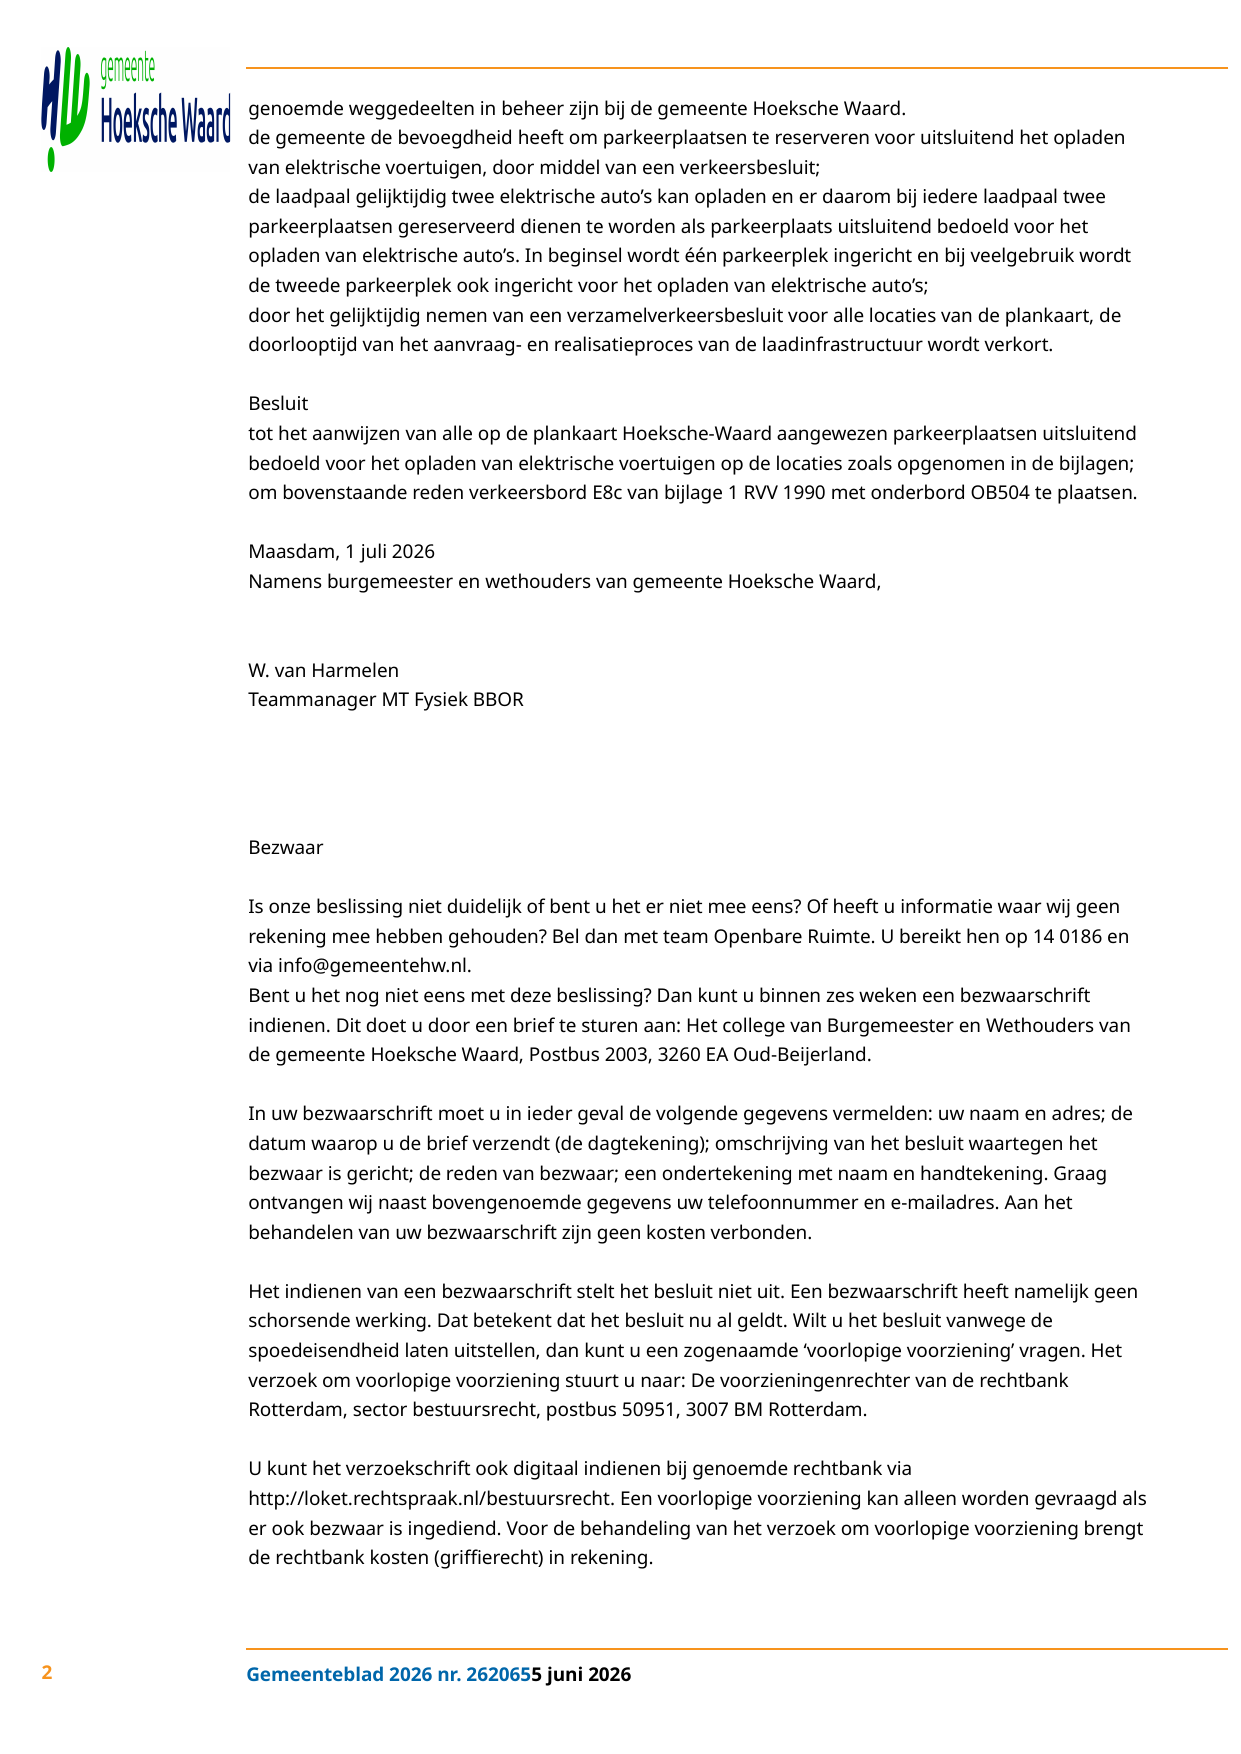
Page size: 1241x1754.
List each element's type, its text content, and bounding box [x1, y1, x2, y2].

text U kunt het verzoekschrift ook digitaal indienen bij genoemde rechtbank via http://loket.rechtspraak.nl/bestuursrecht. Een voorlopige voorziening kan alleen worden gevraagd als er ook bezwaar is ingediend. Voor de behandeling van het verzoek om voorlopige voorziening brengt de rechtbank kosten (griffierecht) in rekening. [248, 1456, 1152, 1570]
text Bent u het nog niet eens met deze beslissing? Dan kunt u binnen zes weken een bezwaarschrift indienen. Dit doet u door een brief te sturen aan: Het college van Burgemeester en Wethouders van de gemeente Hoeksche Waard, Postbus 2003, 3260 EA Oud-Beijerland. [248, 982, 1152, 1067]
text door het gelijktijdig nemen van een verzamelverkeersbesluit voor alle locaties van de plankaart, de doorlooptijd van het aanvraag- en realisatieproces van de laadinfrastructuur wordt verkort. [248, 302, 1152, 357]
text Namens burgemeester en wethouders van gemeente Hoeksche Waard, [248, 568, 1152, 594]
text de laadpaal gelijktijdig twee elektrische auto’s kan opladen en er daarom bij iedere laadpaal twee parkeerplaatsen gereserveerd dienen te worden als parkeerplaats uitsluitend bedoeld voor het opladen van elektrische auto’s. In beginsel wordt één parkeerplek ingericht en bij veelgebruik wordt de tweede parkeerplek ook ingericht voor het opladen van elektrische auto’s; [248, 183, 1152, 298]
text tot het aanwijzen van alle op de plankaart Hoeksche-Waard aangewezen parkeerplaatsen uitsluitend bedoeld voor het opladen van elektrische voertuigen op de locaties zoals opgenomen in de bijlagen; [248, 420, 1152, 476]
text genoemde weggedeelten in beheer zijn bij de gemeente Hoeksche Waard. [248, 95, 1152, 121]
text de gemeente de bevoegdheid heeft om parkeerplaatsen te reserveren voor uitsluitend het opladen van elektrische voertuigen, door middel van een verkeersbesluit; [248, 124, 1152, 180]
text Maasdam, 1 juli 2026 [248, 538, 1152, 564]
picture [41, 47, 231, 172]
text Teammanager MT Fysiek BBOR [248, 686, 1152, 712]
text Besluit [248, 391, 1152, 416]
text In uw bezwaarschrift moet u in ieder geval de volgende gegevens vermelden: uw naam en adres; de datum waarop u de brief verzendt (de dagtekening); omschrijving van het besluit waartegen het bezwaar is gericht; de reden van bezwaar; een ondertekening met naam en handtekening. Graag ontvangen wij naast bovengenoemde gegevens uw telefoonnummer en e-mailadres. Aan het behandelen van uw bezwaarschrift zijn geen kosten verbonden. [248, 1101, 1152, 1245]
text W. van Harmelen [248, 657, 1152, 683]
text Is onze beslissing niet duidelijk of bent u het er niet mee eens? Of heeft u informatie waar wij geen rekening mee hebben gehouden? Bel dan met team Openbare Ruimte. U bereikt hen op 14 0186 en via info@gemeentehw.nl. [248, 893, 1152, 978]
text Bezwaar [248, 834, 1152, 860]
text om bovenstaande reden verkeersbord E8c van bijlage 1 RVV 1990 met onderbord OB504 te plaatsen. [248, 479, 1152, 505]
text Het indienen van een bezwaarschrift stelt het besluit niet uit. Een bezwaarschrift heeft namelijk geen schorsende werking. Dat betekent dat het besluit nu al geldt. Wilt u het besluit vanwege de spoedeisendheid laten uitstellen, dan kunt u een zogenaamde ‘voorlopige voorziening’ vragen. Het verzoek om voorlopige voorziening stuurt u naar: De voorzieningenrechter van de rechtbank Rotterdam, sector bestuursrecht, postbus 50951, 3007 BM Rotterdam. [248, 1278, 1152, 1422]
